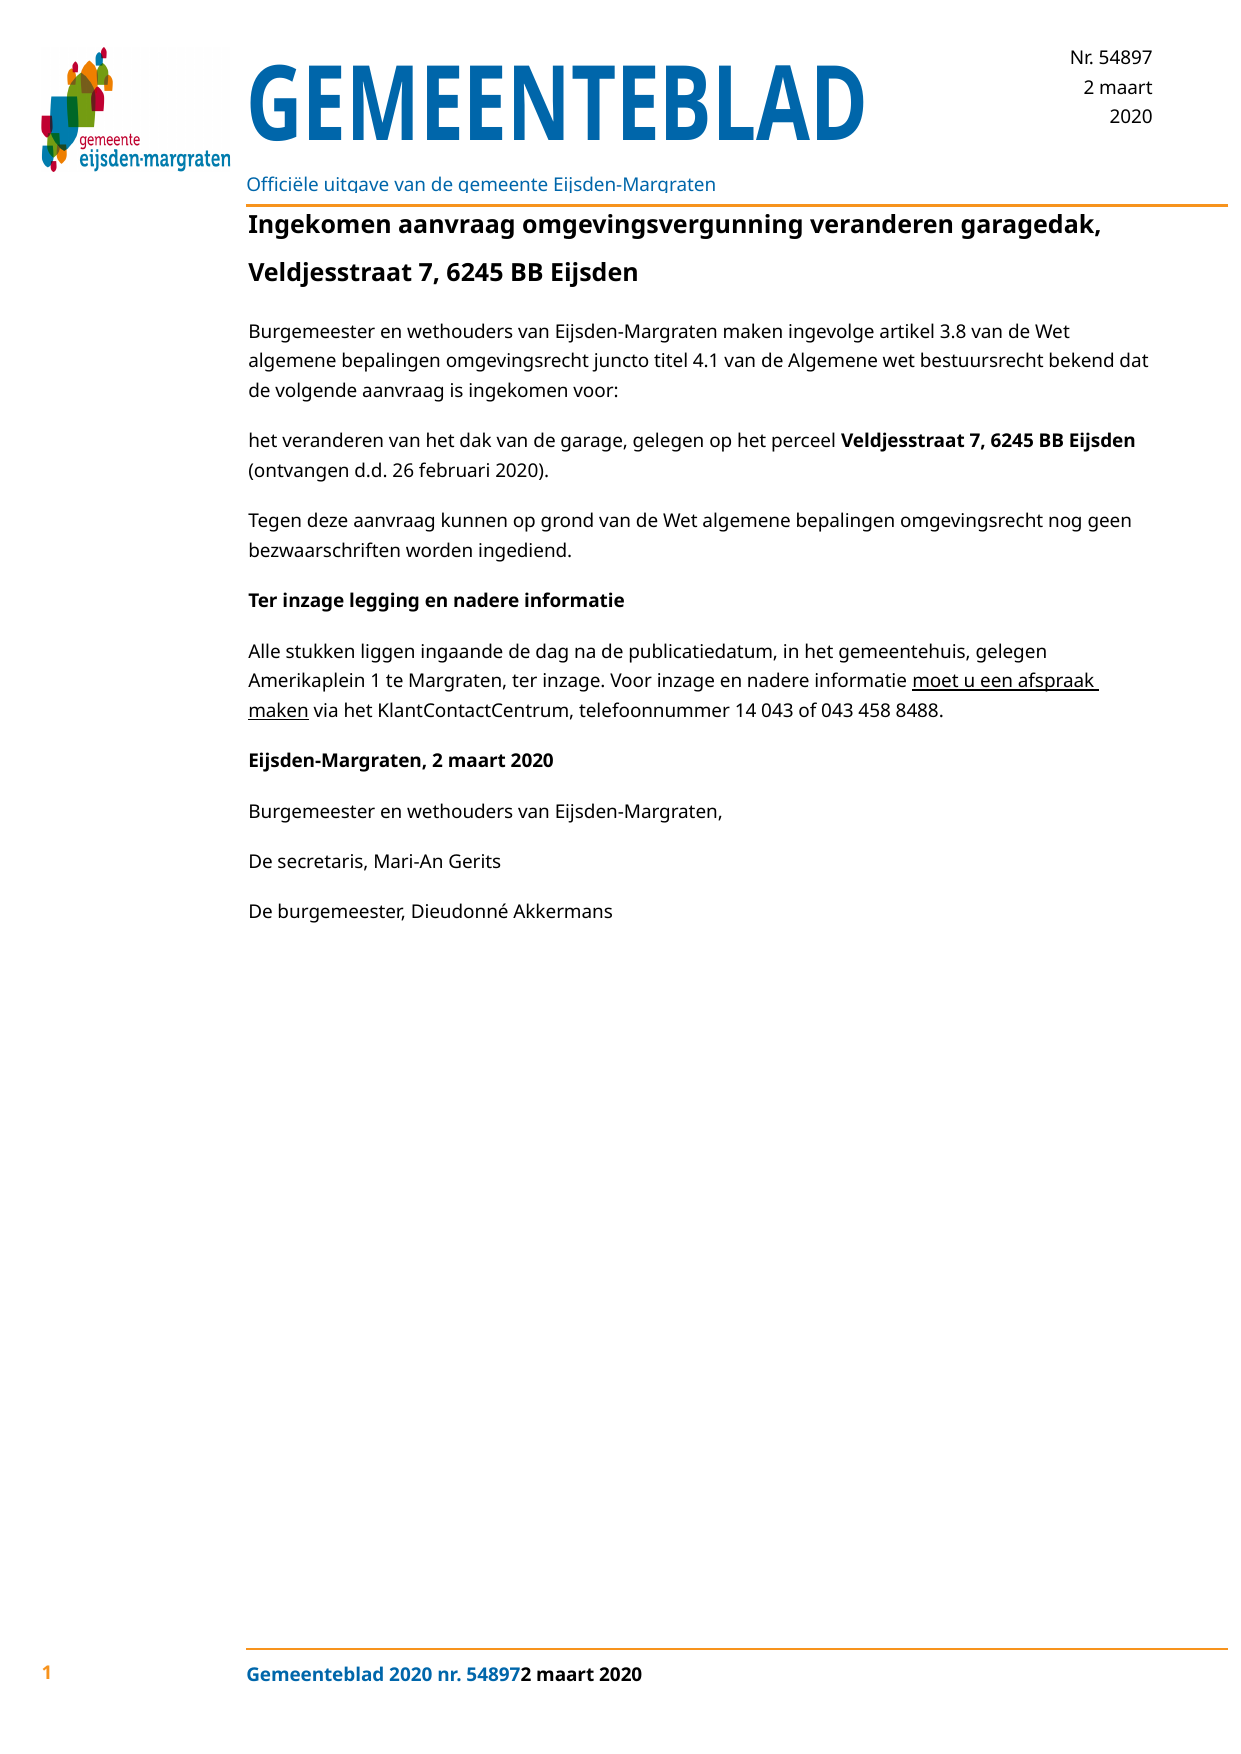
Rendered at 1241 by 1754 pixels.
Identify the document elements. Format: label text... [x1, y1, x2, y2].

text De burgemeester, Dieudonné Akkermans [248, 899, 1152, 924]
text Ingekomen aanvraag omgevingsvergunning veranderen garagedak, Veldjesstraat 7, 6245 BB Eijsden [248, 207, 1152, 288]
text Burgemeester en wethouders van Eijsden-Margraten, [248, 798, 1152, 824]
text Burgemeester en wethouders van Eijsden-Margraten maken ingevolge artikel 3.8 van de Wet algemene bepalingen omgevingsrecht juncto titel 4.1 van de Algemene wet bestuursrecht bekend dat de volgende aanvraag is ingekomen voor: [248, 318, 1152, 403]
text Alle stukken liggen ingaande de dag na de publicatiedatum, in het gemeentehuis, gelegen Amerikaplein 1 te Margraten, ter inzage. Voor inzage en nadere informatie moet u een afspraak maken via het KlantContactCentrum, telefoonnummer 14 043 of 043 458 8488. [248, 638, 1152, 723]
text het veranderen van het dak van de garage, gelegen op het perceel Veldjesstraat 7, 6245 BB Eijsden (ontvangen d.d. 26 februari 2020). [248, 427, 1152, 483]
text Tegen deze aanvraag kunnen op grond van de Wet algemene bepalingen omgevingsrecht nog geen bezwaarschriften worden ingediend. [248, 507, 1152, 563]
text De secretaris, Mari-An Gerits [248, 848, 1152, 874]
picture [41, 47, 231, 172]
text Eijsden-Margraten, 2 maart 2020 [248, 747, 1152, 773]
text Ter inzage legging en nadere informatie [248, 587, 1152, 613]
